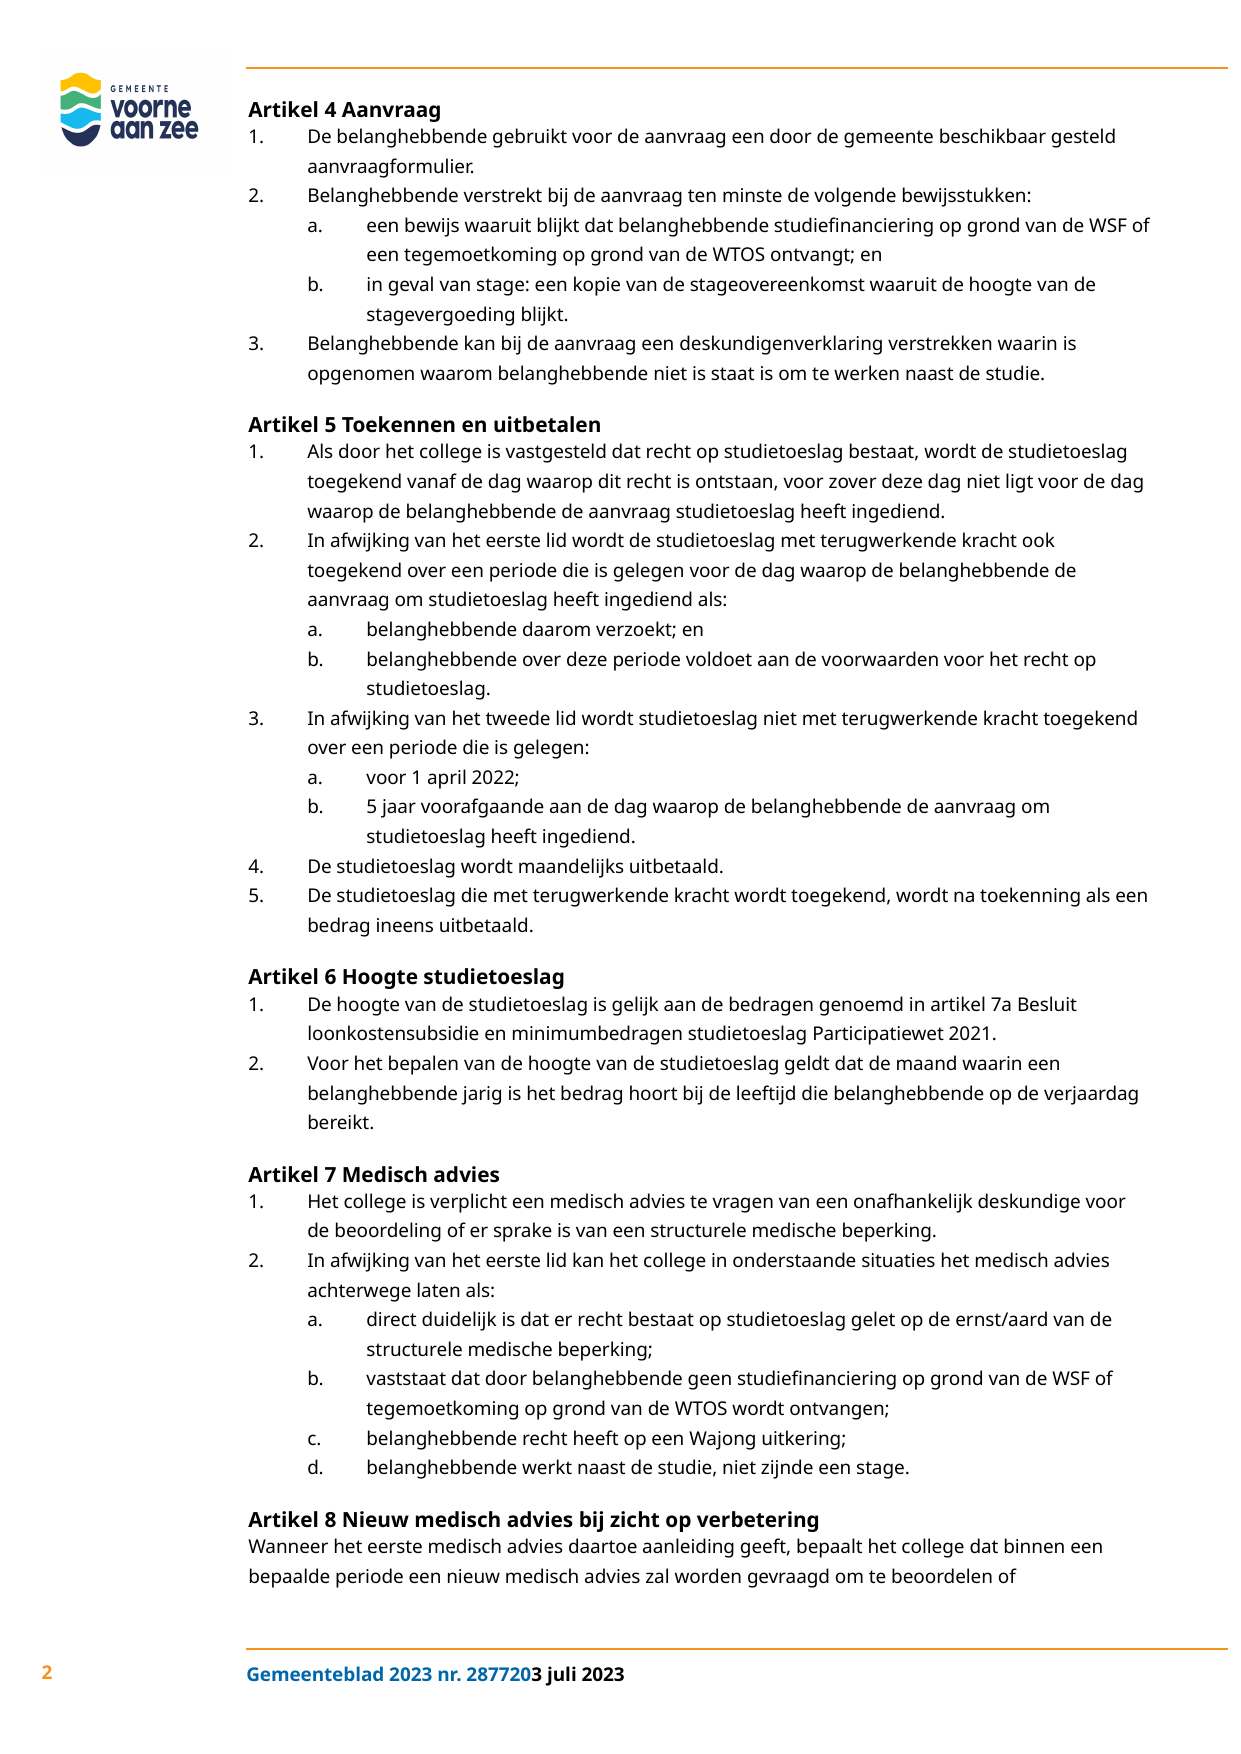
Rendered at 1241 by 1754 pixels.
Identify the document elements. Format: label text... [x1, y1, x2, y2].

list Belanghebbende kan bij de aanvraag een deskundigenverklaring verstrekken waarin is opgenomen waarom belanghebbende niet is staat is om te werken naast de studie. [248, 330, 1152, 386]
list De hoogte van de studietoeslag is gelijk aan de bedragen genoemd in artikel 7a Besluit loonkostensubsidie en minimumbedragen studietoeslag Participatiewet 2021. [248, 991, 1152, 1046]
list In afwijking van het eerste lid kan het college in onderstaande situaties het medisch advies achterwege laten als: [248, 1247, 1152, 1303]
list in geval van stage: een kopie van de stageovereenkomst waaruit de hoogte van de stagevergoeding blijkt. [307, 271, 1152, 326]
list Als door het college is vastgesteld dat recht op studietoeslag bestaat, wordt de studietoeslag toegekend vanaf de dag waarop dit recht is ontstaan, voor zover deze dag niet ligt voor de dag waarop de belanghebbende de aanvraag studietoeslag heeft ingediend. [248, 439, 1152, 524]
picture [41, 47, 231, 172]
list een bewijs waaruit blijkt dat belanghebbende studiefinanciering op grond van de WSF of een tegemoetkoming op grond van de WTOS ontvangt; en [307, 212, 1152, 267]
list De belanghebbende gebruikt voor de aanvraag een door de gemeente beschikbaar gesteld aanvraagformulier. [248, 123, 1152, 178]
list vaststaat dat door belanghebbende geen studiefinanciering op grond van de WSF of tegemoetkoming op grond van de WTOS wordt ontvangen; [307, 1366, 1152, 1421]
list Belanghebbende verstrekt bij de aanvraag ten minste de volgende bewijsstukken: [248, 182, 1152, 208]
text Artikel 8 Nieuw medisch advies bij zicht op verbetering [248, 1505, 1152, 1533]
list Het college is verplicht een medisch advies te vragen van een onafhankelijk deskundige voor de beoordeling of er sprake is van een structurele medische beperking. [248, 1188, 1152, 1243]
list belanghebbende recht heeft op een Wajong uitkering; [307, 1425, 1152, 1451]
list 5 jaar voorafgaande aan de dag waarop de belanghebbende de aanvraag om studietoeslag heeft ingediend. [307, 794, 1152, 849]
list voor 1 april 2022; [307, 764, 1152, 790]
list belanghebbende daarom verzoekt; en [307, 616, 1152, 642]
text Wanneer het eerste medisch advies daartoe aanleiding geeft, bepaalt het college dat binnen een bepaalde periode een nieuw medisch advies zal worden gevraagd om te beoordelen of [248, 1533, 1152, 1588]
list De studietoeslag wordt maandelijks uitbetaald. [248, 853, 1152, 879]
list In afwijking van het eerste lid wordt de studietoeslag met terugwerkende kracht ook toegekend over een periode die is gelegen voor de dag waarop de belanghebbende de aanvraag om studietoeslag heeft ingediend als: [248, 527, 1152, 612]
text Artikel 4 Aanvraag [248, 95, 1152, 123]
text Artikel 7 Medisch advies [248, 1160, 1152, 1188]
list In afwijking van het tweede lid wordt studietoeslag niet met terugwerkende kracht toegekend over een periode die is gelegen: [248, 705, 1152, 760]
list direct duidelijk is dat er recht bestaat op studietoeslag gelet op de ernst/aard van de structurele medische beperking; [307, 1306, 1152, 1362]
text Artikel 6 Hoogte studietoeslag [248, 962, 1152, 991]
list De studietoeslag die met terugwerkende kracht wordt toegekend, wordt na toekenning als een bedrag ineens uitbetaald. [248, 882, 1152, 938]
list belanghebbende werkt naast de studie, niet zijnde een stage. [307, 1454, 1152, 1480]
list belanghebbende over deze periode voldoet aan de voorwaarden voor het recht op studietoeslag. [307, 646, 1152, 701]
list Voor het bepalen van de hoogte van de studietoeslag geldt dat de maand waarin een belanghebbende jarig is het bedrag hoort bij de leeftijd die belanghebbende op de verjaardag bereikt. [248, 1050, 1152, 1135]
text Artikel 5 Toekennen en uitbetalen [248, 410, 1152, 439]
